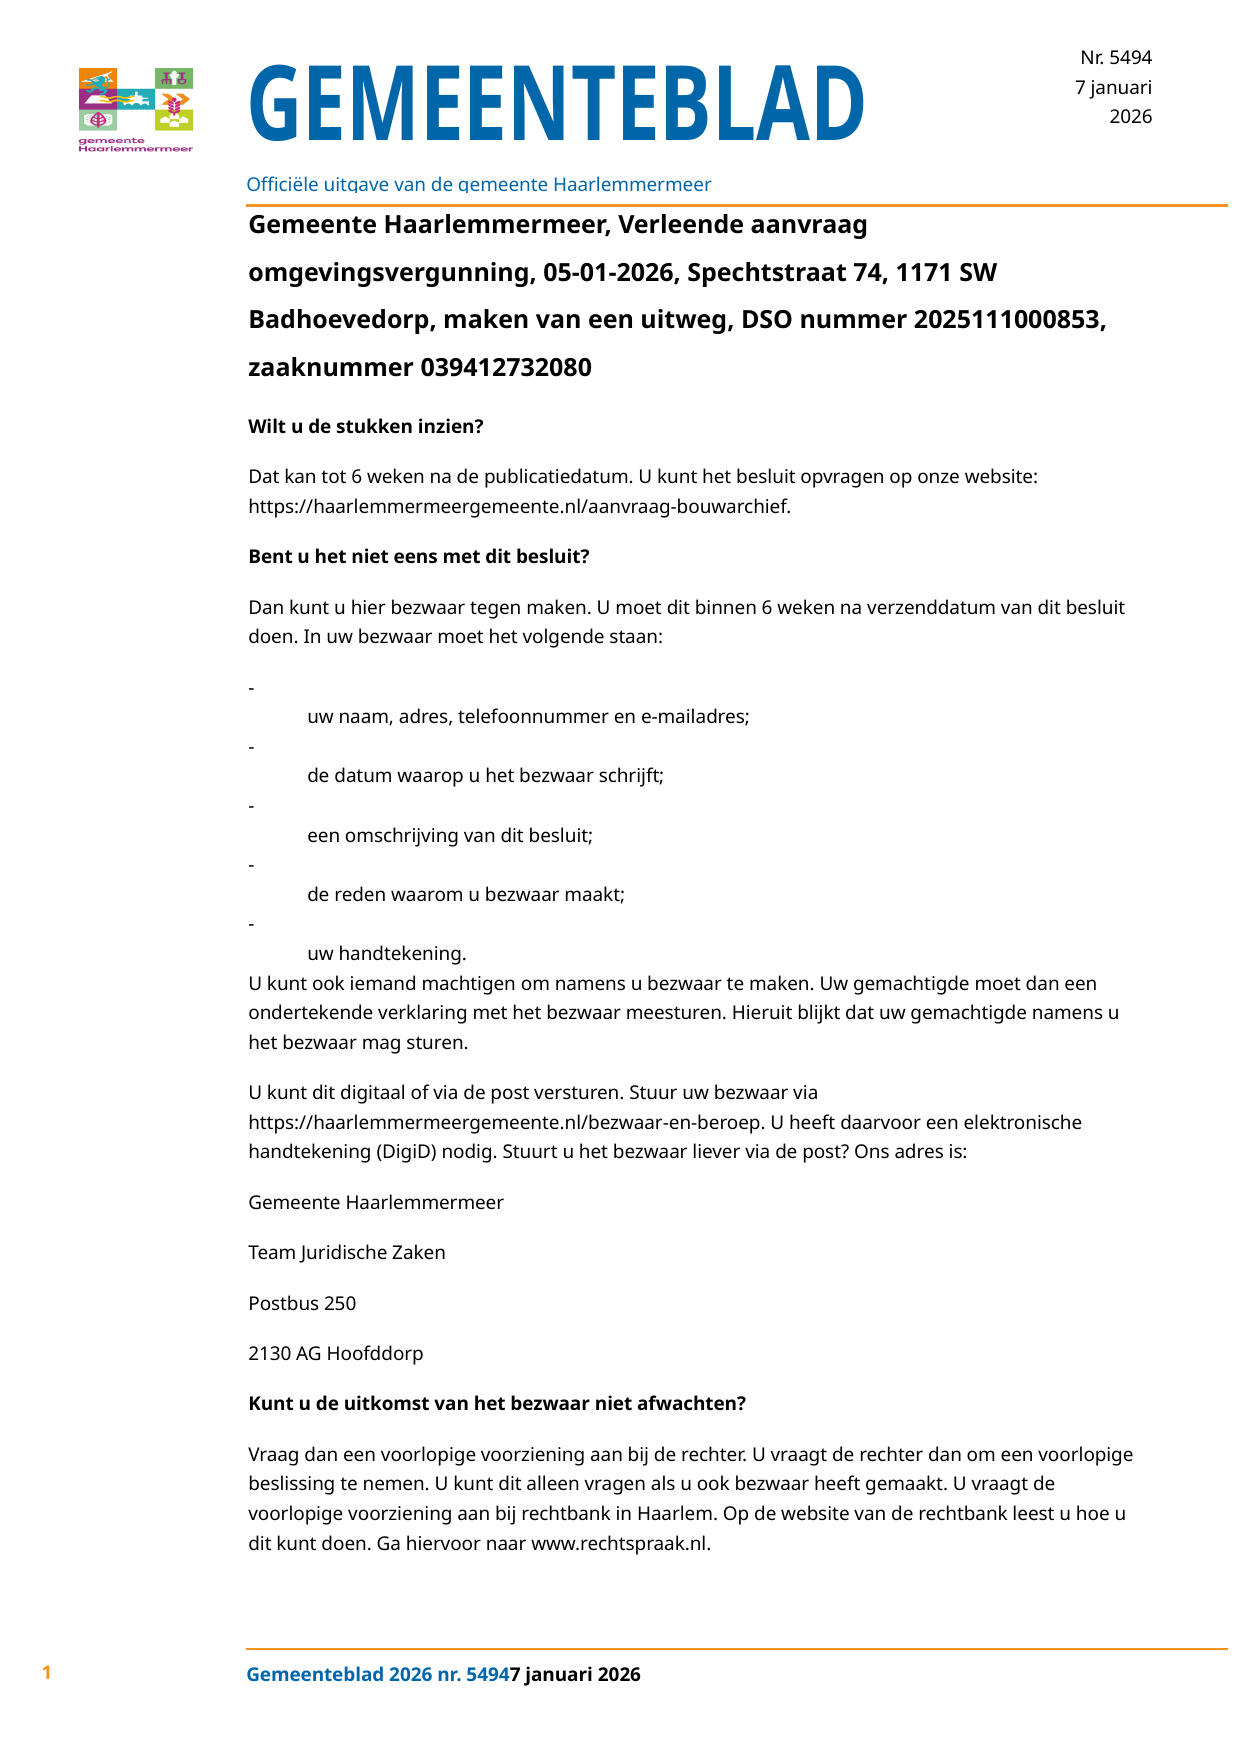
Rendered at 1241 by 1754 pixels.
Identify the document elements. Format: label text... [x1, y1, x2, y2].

list uw naam, adres, telefoonnummer en e-mailadres; [248, 703, 1152, 729]
text Wilt u de stukken inzien? [248, 413, 1152, 439]
text Team Juridische Zaken [248, 1239, 1152, 1265]
text Gemeente Haarlemmermeer [248, 1189, 1152, 1215]
picture [41, 47, 231, 172]
text Gemeente Haarlemmermeer, Verleende aanvraag omgevingsvergunning, 05-01-2026, Spechtstraat 74, 1171 SW Badhoevedorp, maken van een uitweg, DSO nummer 2025111000853, zaaknummer 039412732080 [248, 207, 1152, 384]
text 2130 AG Hoofddorp [248, 1340, 1152, 1366]
list de datum waarop u het bezwaar schrijft; [248, 763, 1152, 788]
text Postbus 250 [248, 1290, 1152, 1316]
list uw handtekening. [248, 940, 1152, 966]
text Dan kunt u hier bezwaar tegen maken. U moet dit binnen 6 weken na verzenddatum van dit besluit doen. In uw bezwaar moet het volgende staan: [248, 594, 1152, 649]
text Kunt u de uitkomst van het bezwaar niet afwachten? [248, 1391, 1152, 1416]
text Vraag dan een voorlopige voorziening aan bij de rechter. U vraagt de rechter dan om een voorlopige beslissing te nemen. U kunt dit alleen vragen als u ook bezwaar heeft gemaakt. U vraagt de voorlopige voorziening aan bij rechtbank in Haarlem. Op de website van de rechtbank leest u hoe u dit kunt doen. Ga hiervoor naar www.rechtspraak.nl. [248, 1441, 1152, 1556]
text U kunt dit digitaal of via de post versturen. Stuur uw bezwaar via https://haarlemmermeergemeente.nl/bezwaar-en-beroep. U heeft daarvoor een elektronische handtekening (DigiD) nodig. Stuurt u het bezwaar liever via de post? Ons adres is: [248, 1079, 1152, 1164]
list de reden waarom u bezwaar maakt; [248, 881, 1152, 907]
text Bent u het niet eens met dit besluit? [248, 543, 1152, 569]
list een omschrijving van dit besluit; [248, 822, 1152, 848]
text Dat kan tot 6 weken na de publicatiedatum. U kunt het besluit opvragen op onze website: https://haarlemmermeergemeente.nl/aanvraag-bouwarchief. [248, 463, 1152, 519]
text U kunt ook iemand machtigen om namens u bezwaar te maken. Uw gemachtigde moet dan een ondertekende verklaring met het bezwaar meesturen. Hieruit blijkt dat uw gemachtigde namens u het bezwaar mag sturen. [248, 970, 1152, 1055]
